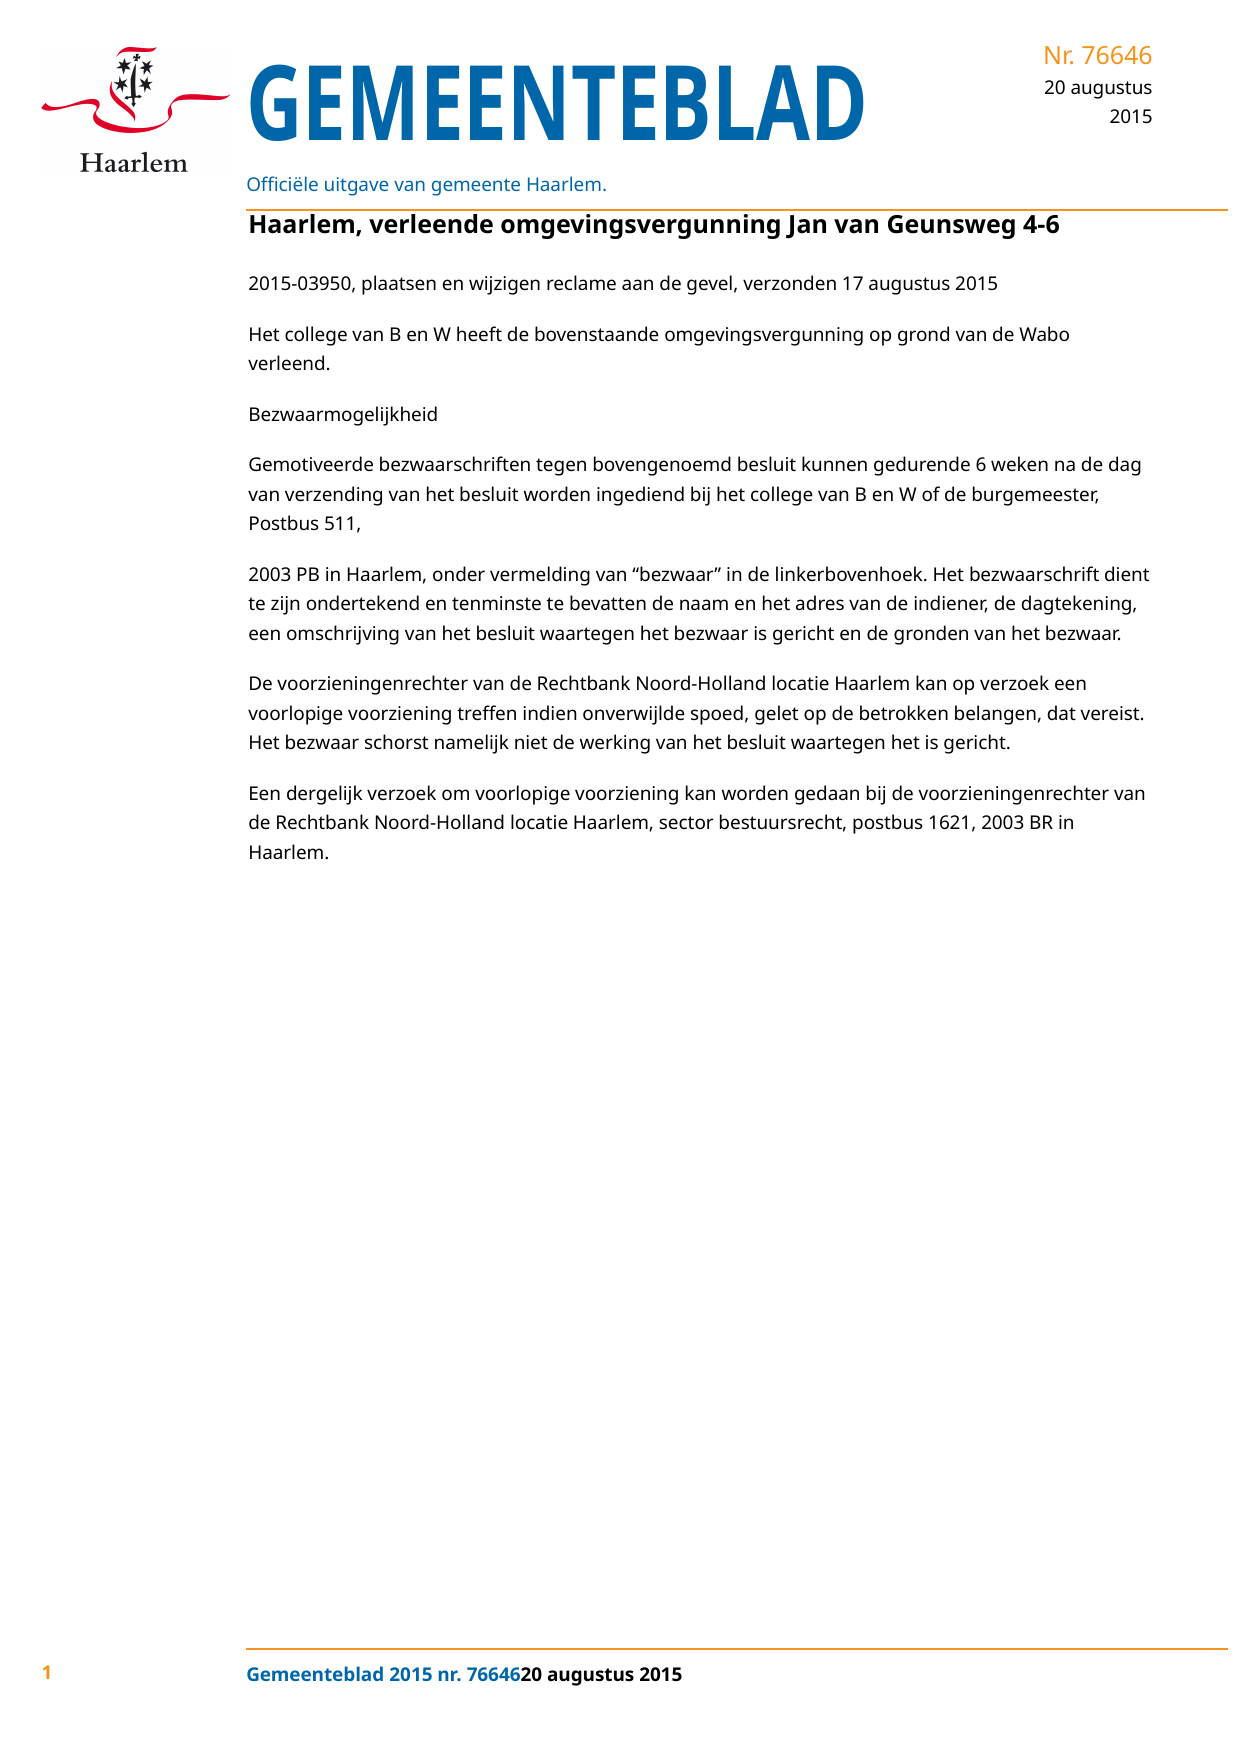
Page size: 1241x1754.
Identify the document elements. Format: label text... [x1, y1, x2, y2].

text Het college van B en W heeft de bovenstaande omgevingsvergunning op grond van de Wabo verleend. [248, 321, 1152, 376]
text 2003 PB in Haarlem, onder vermelding van “bezwaar” in de linkerbovenhoek. Het bezwaarschrift dient te zijn ondertekend en tenminste te bevatten de naam en het adres van de indiener, de dagtekening, een omschrijving van het besluit waartegen het bezwaar is gericht en de gronden van het bezwaar. [248, 561, 1152, 646]
text Haarlem, verleende omgevingsvergunning Jan van Geunsweg 4-6 [248, 211, 1152, 241]
text Een dergelijk verzoek om voorlopige voorziening kan worden gedaan bij de voorzieningenrechter van de Rechtbank Noord-Holland locatie Haarlem, sector bestuursrecht, postbus 1621, 2003 BR in Haarlem. [248, 780, 1152, 865]
text 2015-03950, plaatsen en wijzigen reclame aan de gevel, verzonden 17 augustus 2015 [248, 270, 1152, 296]
picture [41, 47, 231, 172]
text De voorzieningenrechter van de Rechtbank Noord-Holland locatie Haarlem kan op verzoek een voorlopige voorziening treffen indien onverwijlde spoed, gelet op de betrokken belangen, dat vereist. Het bezwaar schorst namelijk niet de werking van het besluit waartegen het is gericht. [248, 670, 1152, 755]
text Bezwaarmogelijkheid [248, 401, 1152, 426]
text Gemotiveerde bezwaarschriften tegen bovengenoemd besluit kunnen gedurende 6 weken na de dag van verzending van het besluit worden ingediend bij het college van B en W of de burgemeester, Postbus 511, [248, 451, 1152, 536]
